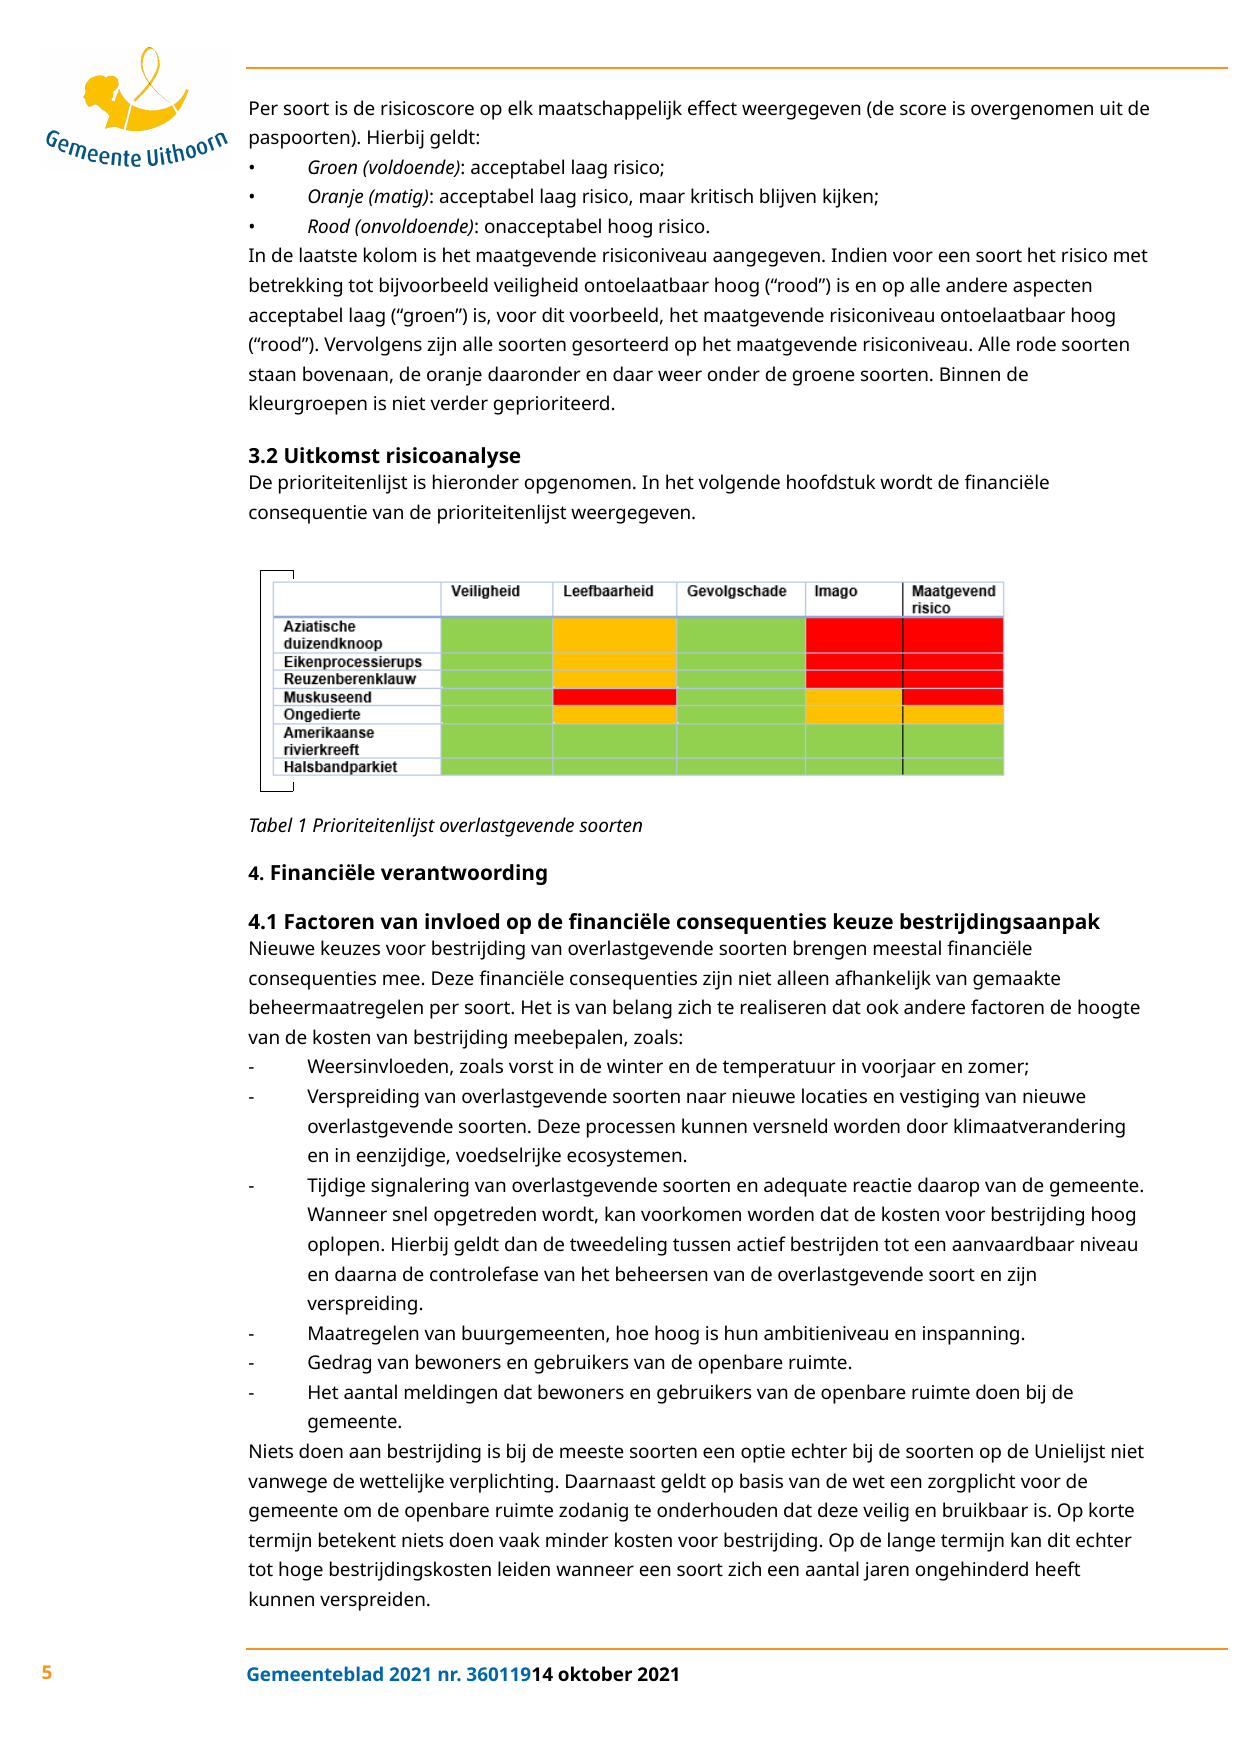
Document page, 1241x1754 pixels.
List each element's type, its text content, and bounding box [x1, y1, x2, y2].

list Rood (onvoldoende): onacceptabel hoog risico. [248, 213, 1152, 239]
text Niets doen aan bestrijding is bij de meeste soorten een optie echter bij de soorten op de Unielijst niet vanwege de wettelijke verplichting. Daarnaast geldt op basis van de wet een zorgplicht voor de gemeente om de openbare ruimte zodanig te onderhouden dat deze veilig en bruikbaar is. Op korte termijn betekent niets doen vaak minder kosten voor bestrijding. Op de lange termijn kan dit echter tot hoge bestrijdingskosten leiden wanneer een soort zich een aantal jaren ongehinderd heeft kunnen verspreiden. [248, 1438, 1152, 1612]
text Tabel 1 Prioriteitenlijst overlastgevende soorten [248, 812, 1152, 838]
list Het aantal meldingen dat bewoners en gebruikers van de openbare ruimte doen bij de gemeente. [248, 1379, 1152, 1434]
list Gedrag van bewoners en gebruikers van de openbare ruimte. [248, 1349, 1152, 1375]
text 3.2 Uitkomst risicoanalyse [248, 441, 1152, 469]
text Per soort is de risicoscore op elk maatschappelijk effect weergegeven (de score is overgenomen uit de paspoorten). Hierbij geldt: [248, 95, 1152, 150]
text Nieuwe keuzes voor bestrijding van overlastgevende soorten brengen meestal financiële consequenties mee. Deze financiële consequenties zijn niet alleen afhankelijk van gemaakte beheermaatregelen per soort. Het is van belang zich te realiseren dat ook andere factoren de hoogte van de kosten van bestrijding meebepalen, zoals: [248, 935, 1152, 1050]
picture [41, 47, 231, 172]
list Tijdige signalering van overlastgevende soorten en adequate reactie daarop van de gemeente. Wanneer snel opgetreden wordt, kan voorkomen worden dat de kosten voor bestrijding hoog oplopen. Hierbij geldt dan de tweedeling tussen actief bestrijden tot een aanvaardbaar niveau en daarna de controlefase van het beheersen van de overlastgevende soort en zijn verspreiding. [248, 1172, 1152, 1316]
list Oranje (matig): acceptabel laag risico, maar kritisch blijven kijken; [248, 183, 1152, 209]
text 4. Financiële verantwoording [248, 858, 1152, 886]
list Groen (voldoende): acceptabel laag risico; [248, 154, 1152, 180]
text De prioriteitenlijst is hieronder opgenomen. In het volgende hoofdstuk wordt de financiële consequentie van de prioriteitenlijst weergegeven. [248, 469, 1152, 525]
picture [268, 579, 1008, 782]
text 4.1 Factoren van invloed op de financiële consequenties keuze bestrijdingsaanpak [248, 907, 1152, 935]
list Weersinvloeden, zoals vorst in de winter en de temperatuur in voorjaar en zomer; [248, 1054, 1152, 1079]
list Maatregelen van buurgemeenten, hoe hoog is hun ambitieniveau en inspanning. [248, 1320, 1152, 1346]
list Verspreiding van overlastgevende soorten naar nieuwe locaties en vestiging van nieuwe overlastgevende soorten. Deze processen kunnen versneld worden door klimaatverandering en in eenzijdige, voedselrijke ecosystemen. [248, 1083, 1152, 1168]
text In de laatste kolom is het maatgevende risiconiveau aangegeven. Indien voor een soort het risico met betrekking tot bijvoorbeeld veiligheid ontoelaatbaar hoog (“rood”) is en op alle andere aspecten acceptabel laag (“groen”) is, voor dit voorbeeld, het maatgevende risiconiveau ontoelaatbaar hoog (“rood”). Vervolgens zijn alle soorten gesorteerd op het maatgevende risiconiveau. Alle rode soorten staan bovenaan, de oranje daaronder en daar weer onder de groene soorten. Binnen de kleurgroepen is niet verder geprioriteerd. [248, 243, 1152, 416]
